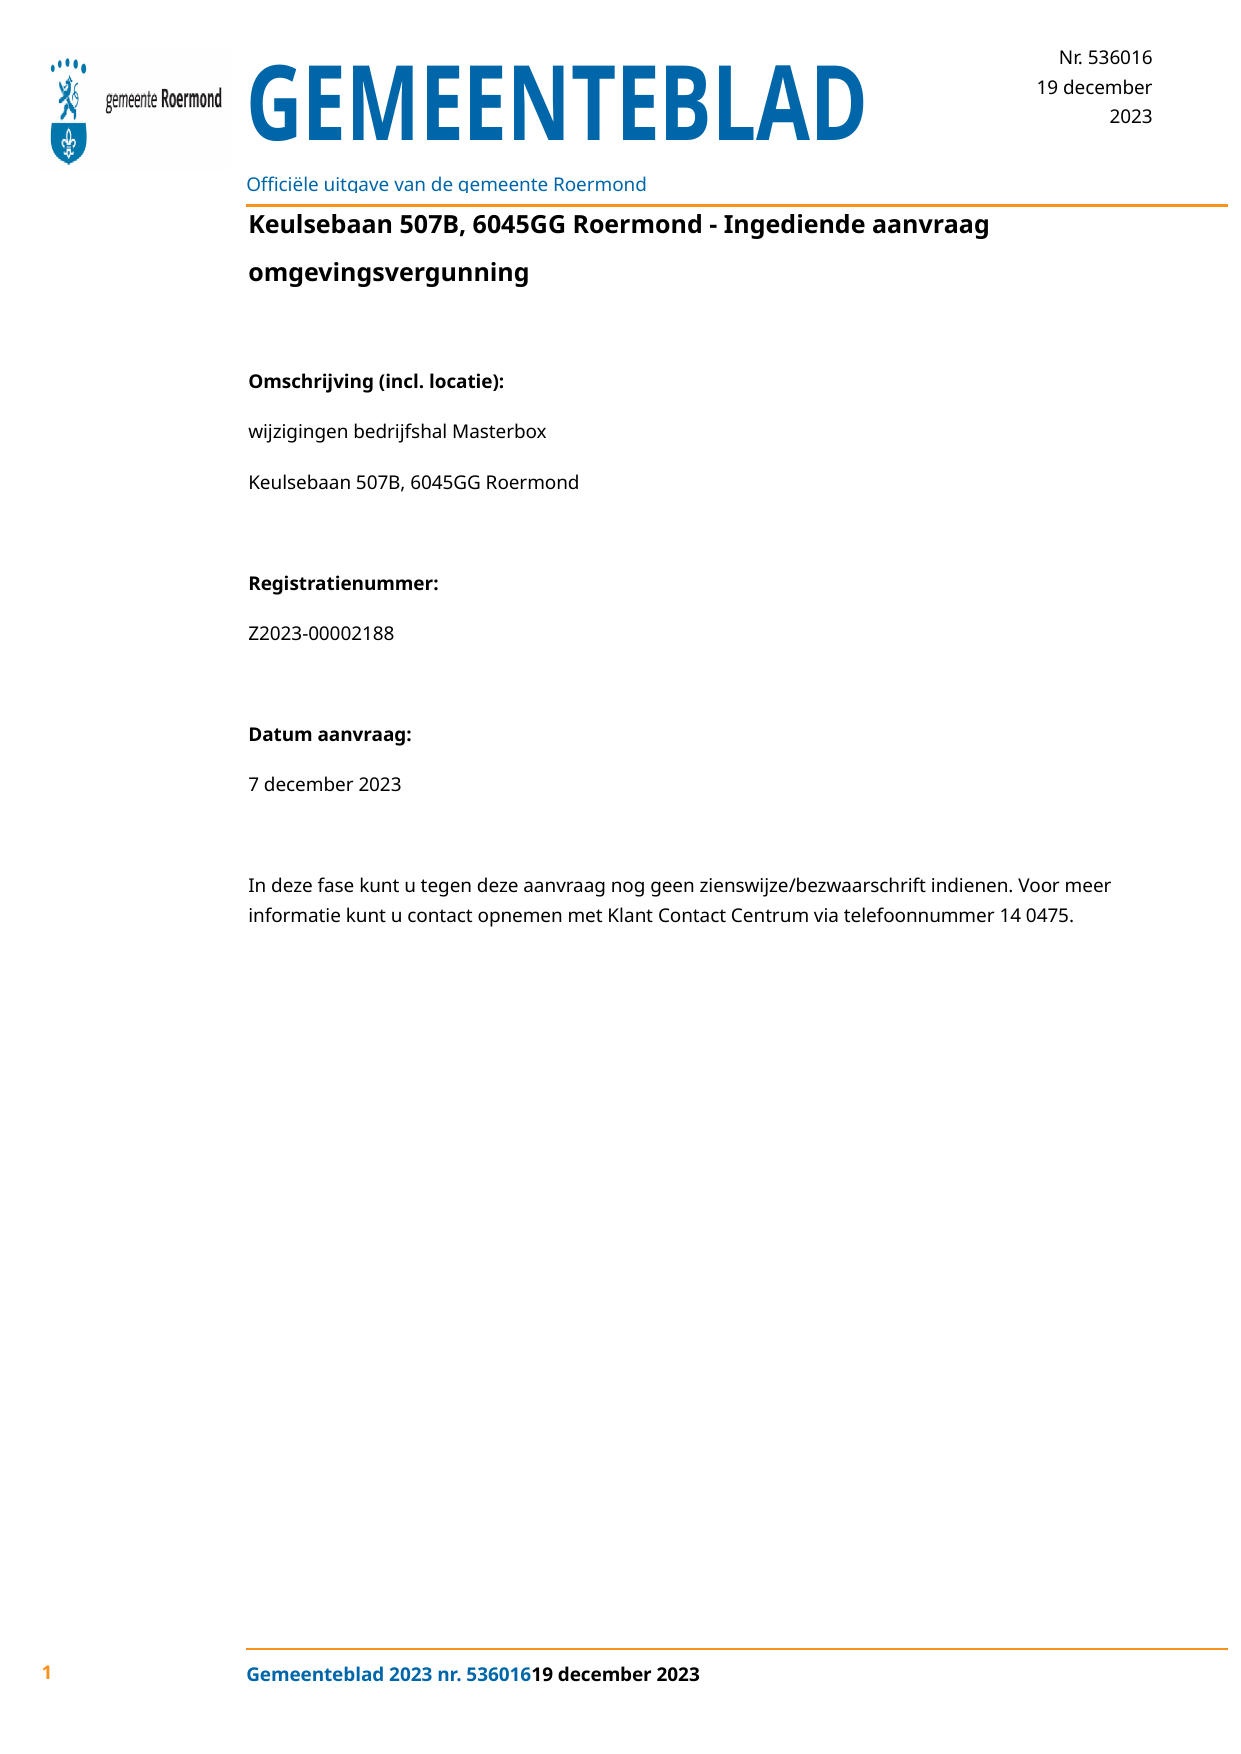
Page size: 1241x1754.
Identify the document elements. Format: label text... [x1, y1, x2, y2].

text Registratienummer: [248, 570, 1152, 596]
text Z2023-00002188 [248, 620, 1152, 646]
text Keulsebaan 507B, 6045GG Roermond - Ingediende aanvraag omgevingsvergunning [248, 207, 1152, 288]
text In deze fase kunt u tegen deze aanvraag nog geen zienswijze/bezwaarschrift indienen. Voor meer informatie kunt u contact opnemen met Klant Contact Centrum via telefoonnummer 14 0475. [248, 872, 1152, 928]
text Datum aanvraag: [248, 721, 1152, 747]
text wijzigingen bedrijfshal Masterbox [248, 419, 1152, 444]
picture [41, 47, 231, 172]
text 7 december 2023 [248, 772, 1152, 797]
text Omschrijving (incl. locatie): [248, 368, 1152, 394]
text Keulsebaan 507B, 6045GG Roermond [248, 469, 1152, 495]
